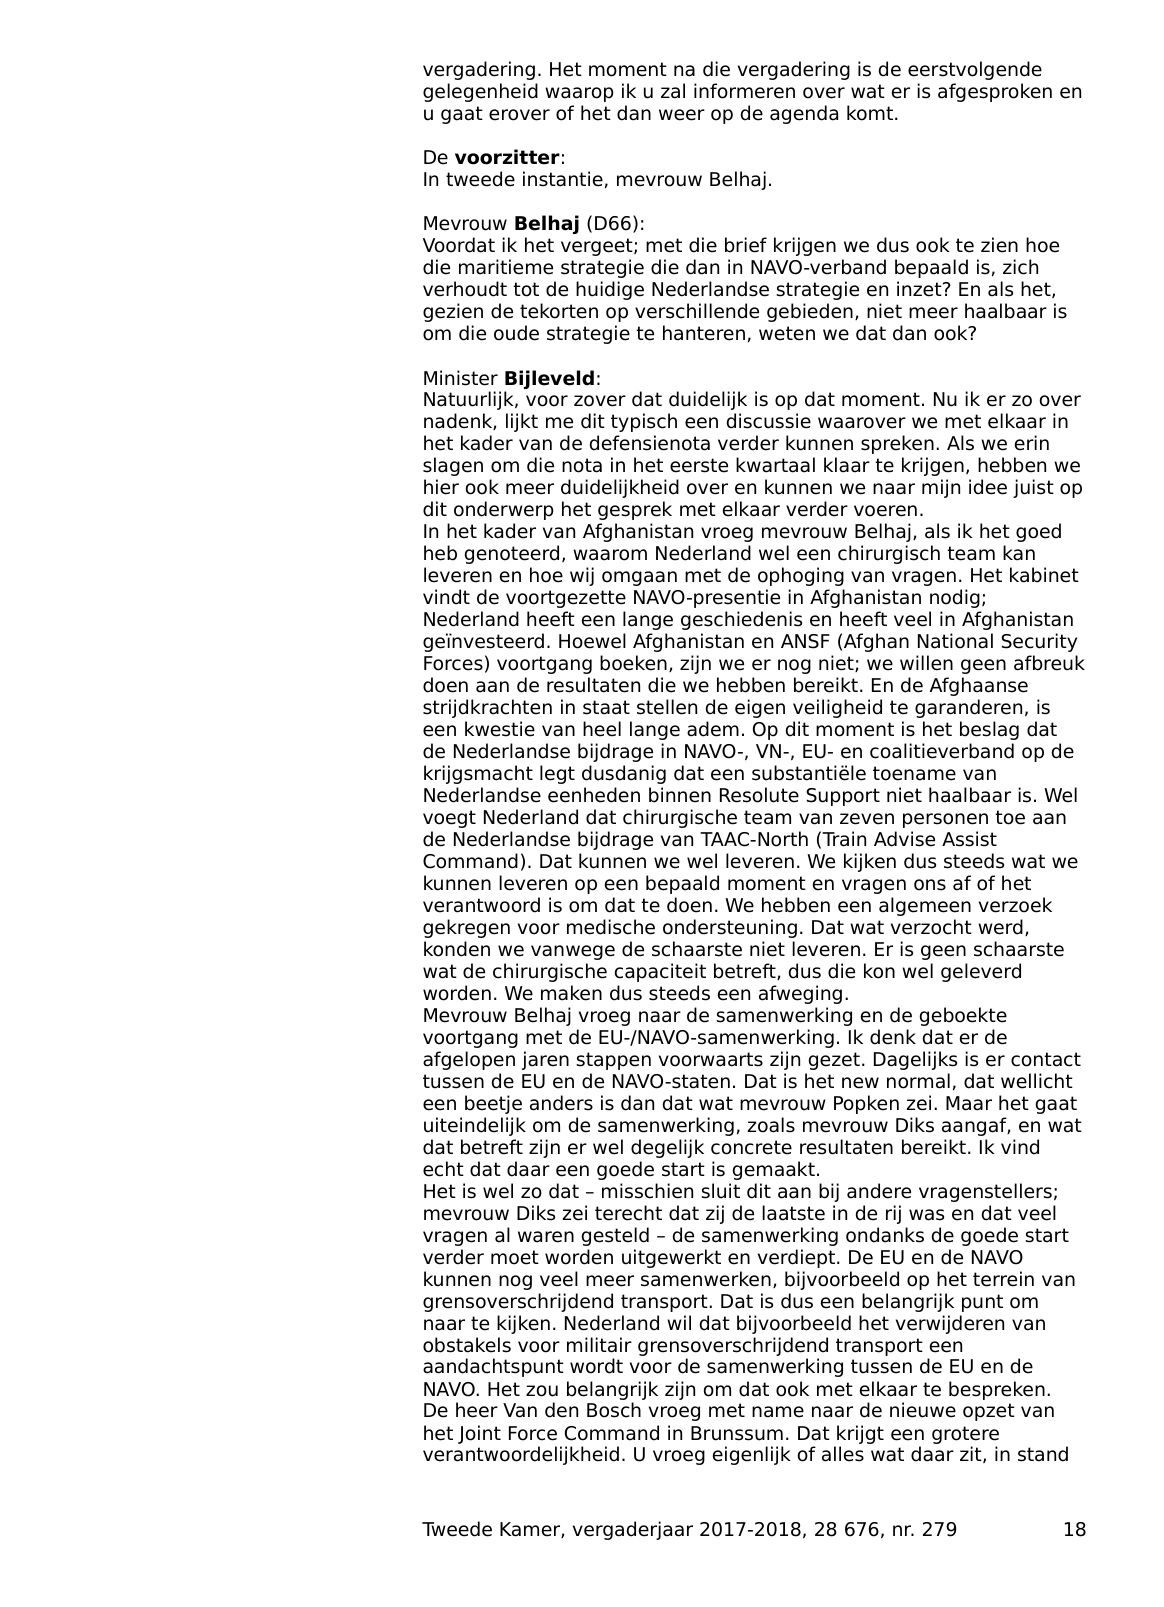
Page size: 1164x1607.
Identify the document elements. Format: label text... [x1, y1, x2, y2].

text In het kader van Afghanistan vroeg mevrouw Belhaj, als ik het goed heb genoteerd, waarom Nederland wel een chirurgisch team kan leveren en hoe wij omgaan met de ophoging van vragen. Het kabinet vindt de voortgezette NAVO-presentie in Afghanistan nodig; Nederland heeft een lange geschiedenis en heeft veel in Afghanistan geïnvesteerd. Hoewel Afghanistan en ANSF (Afghan National Security Forces) voortgang boeken, zijn we er nog niet; we willen geen afbreuk doen aan de resultaten die we hebben bereikt. En de Afghaanse strijdkrachten in staat stellen de eigen veiligheid te garanderen, is een kwestie van heel lange adem. Op dit moment is het beslag dat de Nederlandse bijdrage in NAVO-, VN-, EU- en coalitieverband op de krijgsmacht legt dusdanig dat een substantiële toename van Nederlandse eenheden binnen Resolute Support niet haalbaar is. Wel voegt Nederland dat chirurgische team van zeven personen toe aan de Nederlandse bijdrage van TAAC-North (Train Advise Assist Command). Dat kunnen we wel leveren. We kijken dus steeds wat we kunnen leveren op een bepaald moment en vragen ons af of het verantwoord is om dat te doen. We hebben een algemeen verzoek gekregen voor medische ondersteuning. Dat wat verzocht werd, konden we vanwege de schaarste niet leveren. Er is geen schaarste wat de chirurgische capaciteit betreft, dus die kon wel geleverd worden. We maken dus steeds een afweging. [422, 521, 1087, 1005]
text vergadering. Het moment na die vergadering is de eerstvolgende gelegenheid waarop ik u zal informeren over wat er is afgesproken en u gaat erover of het dan weer op de agenda komt. [422, 59, 1087, 125]
text In tweede instantie, mevrouw Belhaj. [422, 169, 1087, 191]
text Natuurlijk, voor zover dat duidelijk is op dat moment. Nu ik er zo over nadenk, lijkt me dit typisch een discussie waarover we met elkaar in het kader van de defensienota verder kunnen spreken. Als we erin slagen om die nota in het eerste kwartaal klaar te krijgen, hebben we hier ook meer duidelijkheid over en kunnen we naar mijn idee juist op dit onderwerp het gesprek met elkaar verder voeren. [422, 389, 1087, 521]
text De heer Van den Bosch vroeg met name naar de nieuwe opzet van het Joint Force Command in Brunssum. Dat krijgt een grotere verantwoordelijkheid. U vroeg eigenlijk of alles wat daar zit, in stand [422, 1400, 1087, 1466]
text De voorzitter: [422, 147, 1087, 169]
text Minister Bijleveld: [422, 367, 1087, 389]
text Mevrouw Belhaj (D66): [422, 213, 1087, 235]
text Mevrouw Belhaj vroeg naar de samenwerking en de geboekte voortgang met de EU-/NAVO-samenwerking. Ik denk dat er de afgelopen jaren stappen voorwaarts zijn gezet. Dagelijks is er contact tussen de EU en de NAVO-staten. Dat is het new normal, dat wellicht een beetje anders is dan dat wat mevrouw Popken zei. Maar het gaat uiteindelijk om de samenwerking, zoals mevrouw Diks aangaf, en wat dat betreft zijn er wel degelijk concrete resultaten bereikt. Ik vind echt dat daar een goede start is gemaakt. [422, 1005, 1087, 1181]
text Het is wel zo dat – misschien sluit dit aan bij andere vragenstellers; mevrouw Diks zei terecht dat zij de laatste in de rij was en dat veel vragen al waren gesteld – de samenwerking ondanks de goede start verder moet worden uitgewerkt en verdiept. De EU en de NAVO kunnen nog veel meer samenwerken, bijvoorbeeld op het terrein van grensoverschrijdend transport. Dat is dus een belangrijk punt om naar te kijken. Nederland wil dat bijvoorbeeld het verwijderen van obstakels voor militair grensoverschrijdend transport een aandachtspunt wordt voor de samenwerking tussen de EU en de NAVO. Het zou belangrijk zijn om dat ook met elkaar te bespreken. [422, 1181, 1087, 1400]
text Voordat ik het vergeet; met die brief krijgen we dus ook te zien hoe die maritieme strategie die dan in NAVO-verband bepaald is, zich verhoudt tot de huidige Nederlandse strategie en inzet? En als het, gezien de tekorten op verschillende gebieden, niet meer haalbaar is om die oude strategie te hanteren, weten we dat dan ook? [422, 235, 1087, 345]
